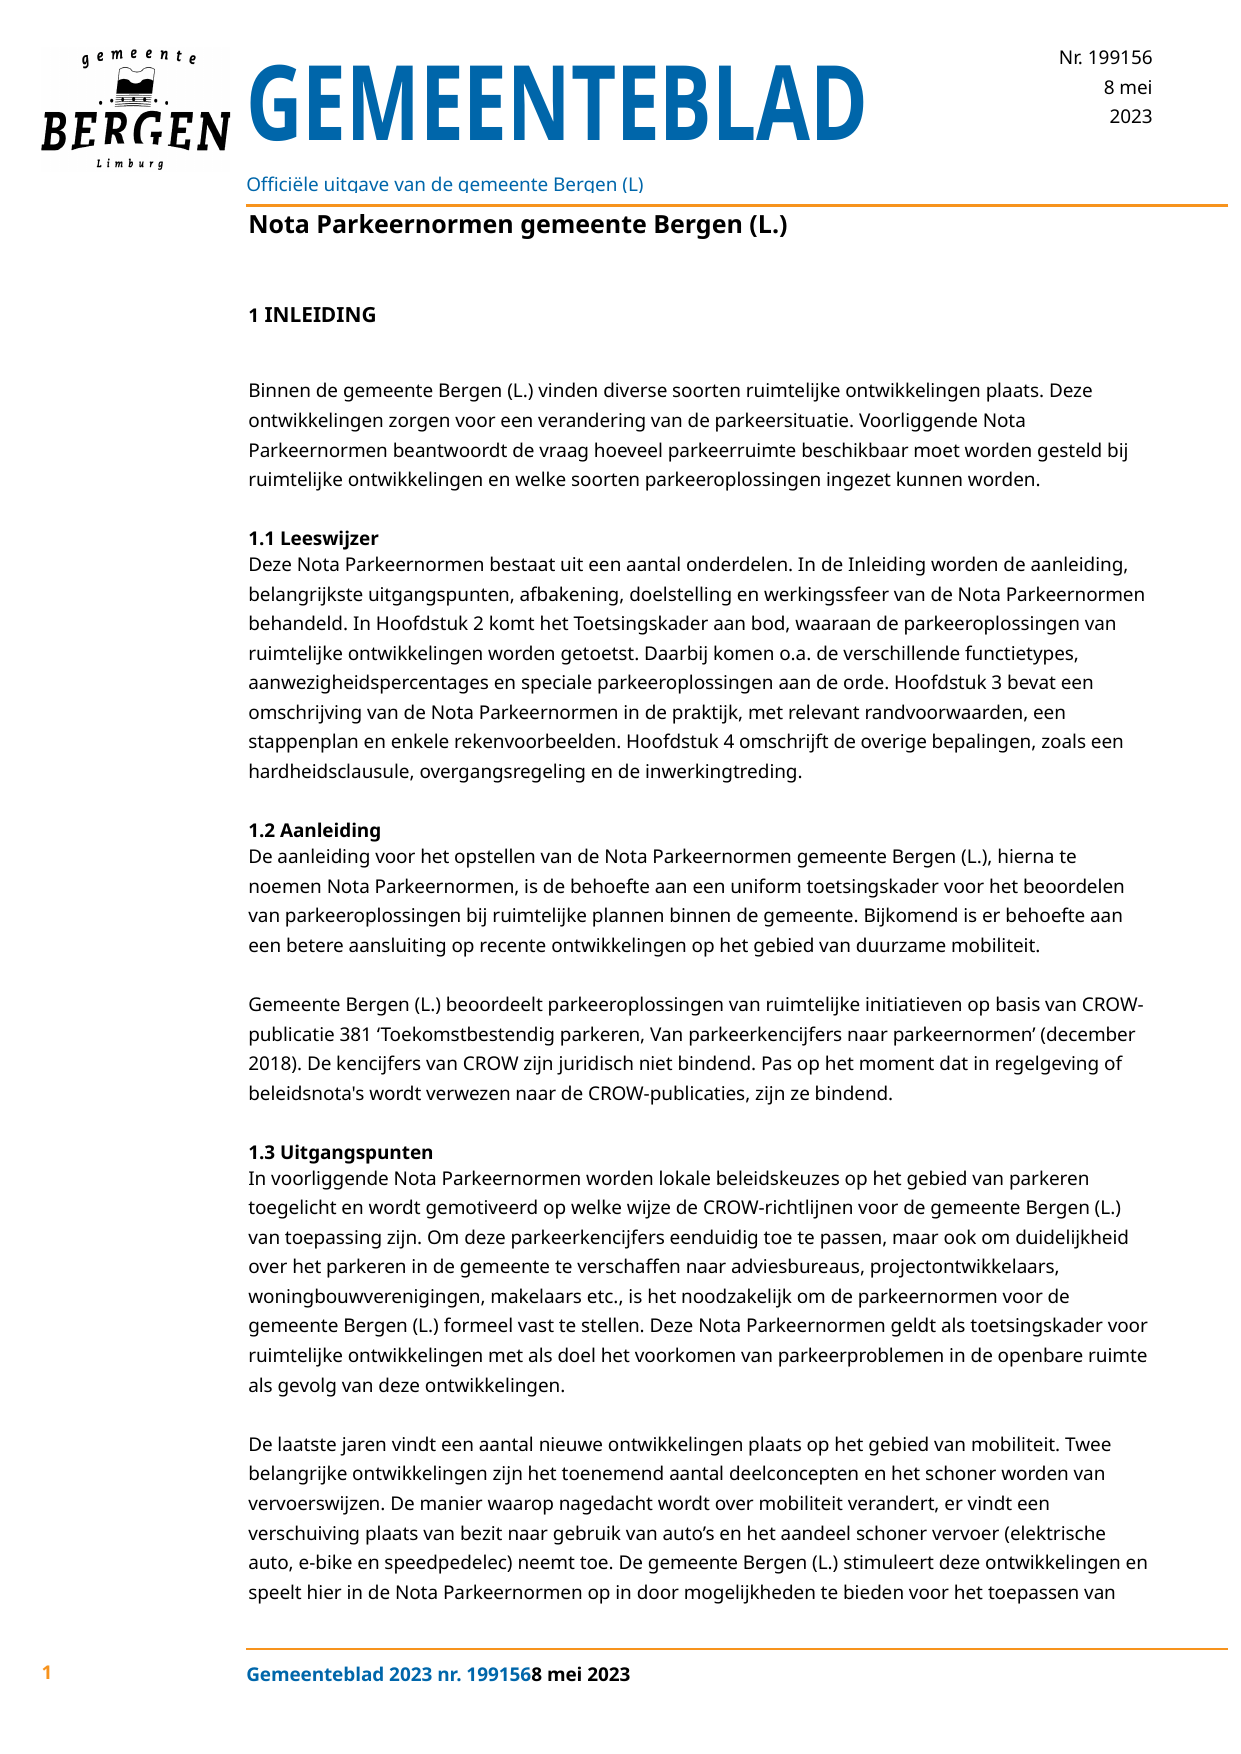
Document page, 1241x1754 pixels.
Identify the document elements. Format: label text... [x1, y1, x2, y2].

text De aanleiding voor het opstellen van de Nota Parkeernormen gemeente Bergen (L.), hierna te noemen Nota Parkeernormen, is de behoefte aan een uniform toetsingskader voor het beoordelen van parkeeroplossingen bij ruimtelijke plannen binnen de gemeente. Bijkomend is er behoefte aan een betere aansluiting op recente ontwikkelingen op het gebied van duurzame mobiliteit. [248, 843, 1152, 958]
text Gemeente Bergen (L.) beoordeelt parkeeroplossingen van ruimtelijke initiatieven op basis van CROW-publicatie 381 ‘Toekomstbestendig parkeren, Van parkeerkencijfers naar parkeernormen’ (december 2018). De kencijfers van CROW zijn juridisch niet bindend. Pas op het moment dat in regelgeving of beleidsnota's wordt verwezen naar de CROW-publicaties, zijn ze bindend. [248, 991, 1152, 1106]
text Nota Parkeernormen gemeente Bergen (L.) [248, 207, 1152, 241]
text Deze Nota Parkeernormen bestaat uit een aantal onderdelen. In de Inleiding worden de aanleiding, belangrijkste uitgangspunten, afbakening, doelstelling en werkingssfeer van de Nota Parkeernormen behandeld. In Hoofdstuk 2 komt het Toetsingskader aan bod, waaraan de parkeeroplossingen van ruimtelijke ontwikkelingen worden getoetst. Daarbij komen o.a. de verschillende functietypes, aanwezigheidspercentages en speciale parkeeroplossingen aan de orde. Hoofdstuk 3 bevat een omschrijving van de Nota Parkeernormen in de praktijk, met relevant randvoorwaarden, een stappenplan en enkele rekenvoorbeelden. Hoofdstuk 4 omschrijft de overige bepalingen, zoals een hardheidsclausule, overgangsregeling en de inwerkingtreding. [248, 551, 1152, 784]
picture [41, 47, 231, 172]
text 1 INLEIDING [248, 300, 1152, 328]
text De laatste jaren vindt een aantal nieuwe ontwikkelingen plaats op het gebied van mobiliteit. Twee belangrijke ontwikkelingen zijn het toenemend aantal deelconcepten en het schoner worden van vervoerswijzen. De manier waarop nagedacht wordt over mobiliteit verandert, er vindt een verschuiving plaats van bezit naar gebruik van auto’s en het aandeel schoner vervoer (elektrische auto, e-bike en speedpedelec) neemt toe. De gemeente Bergen (L.) stimuleert deze ontwikkelingen en speelt hier in de Nota Parkeernormen op in door mogelijkheden te bieden voor het toepassen van [248, 1431, 1152, 1605]
text 1.2 Aanleiding [248, 817, 1152, 843]
text In voorliggende Nota Parkeernormen worden lokale beleidskeuzes op het gebied van parkeren toegelicht en wordt gemotiveerd op welke wijze de CROW-richtlijnen voor de gemeente Bergen (L.) van toepassing zijn. Om deze parkeerkencijfers eenduidig toe te passen, maar ook om duidelijkheid over het parkeren in de gemeente te verschaffen naar adviesbureaus, projectontwikkelaars, woningbouwverenigingen, makelaars etc., is het noodzakelijk om de parkeernormen voor de gemeente Bergen (L.) formeel vast te stellen. Deze Nota Parkeernormen geldt als toetsingskader voor ruimtelijke ontwikkelingen met als doel het voorkomen van parkeerproblemen in de openbare ruimte als gevolg van deze ontwikkelingen. [248, 1165, 1152, 1398]
text 1.3 Uitgangspunten [248, 1139, 1152, 1165]
text 1.1 Leeswijzer [248, 526, 1152, 551]
text Binnen de gemeente Bergen (L.) vinden diverse soorten ruimtelijke ontwikkelingen plaats. Deze ontwikkelingen zorgen voor een verandering van de parkeersituatie. Voorliggende Nota Parkeernormen beantwoordt de vraag hoeveel parkeerruimte beschikbaar moet worden gesteld bij ruimtelijke ontwikkelingen en welke soorten parkeeroplossingen ingezet kunnen worden. [248, 378, 1152, 492]
